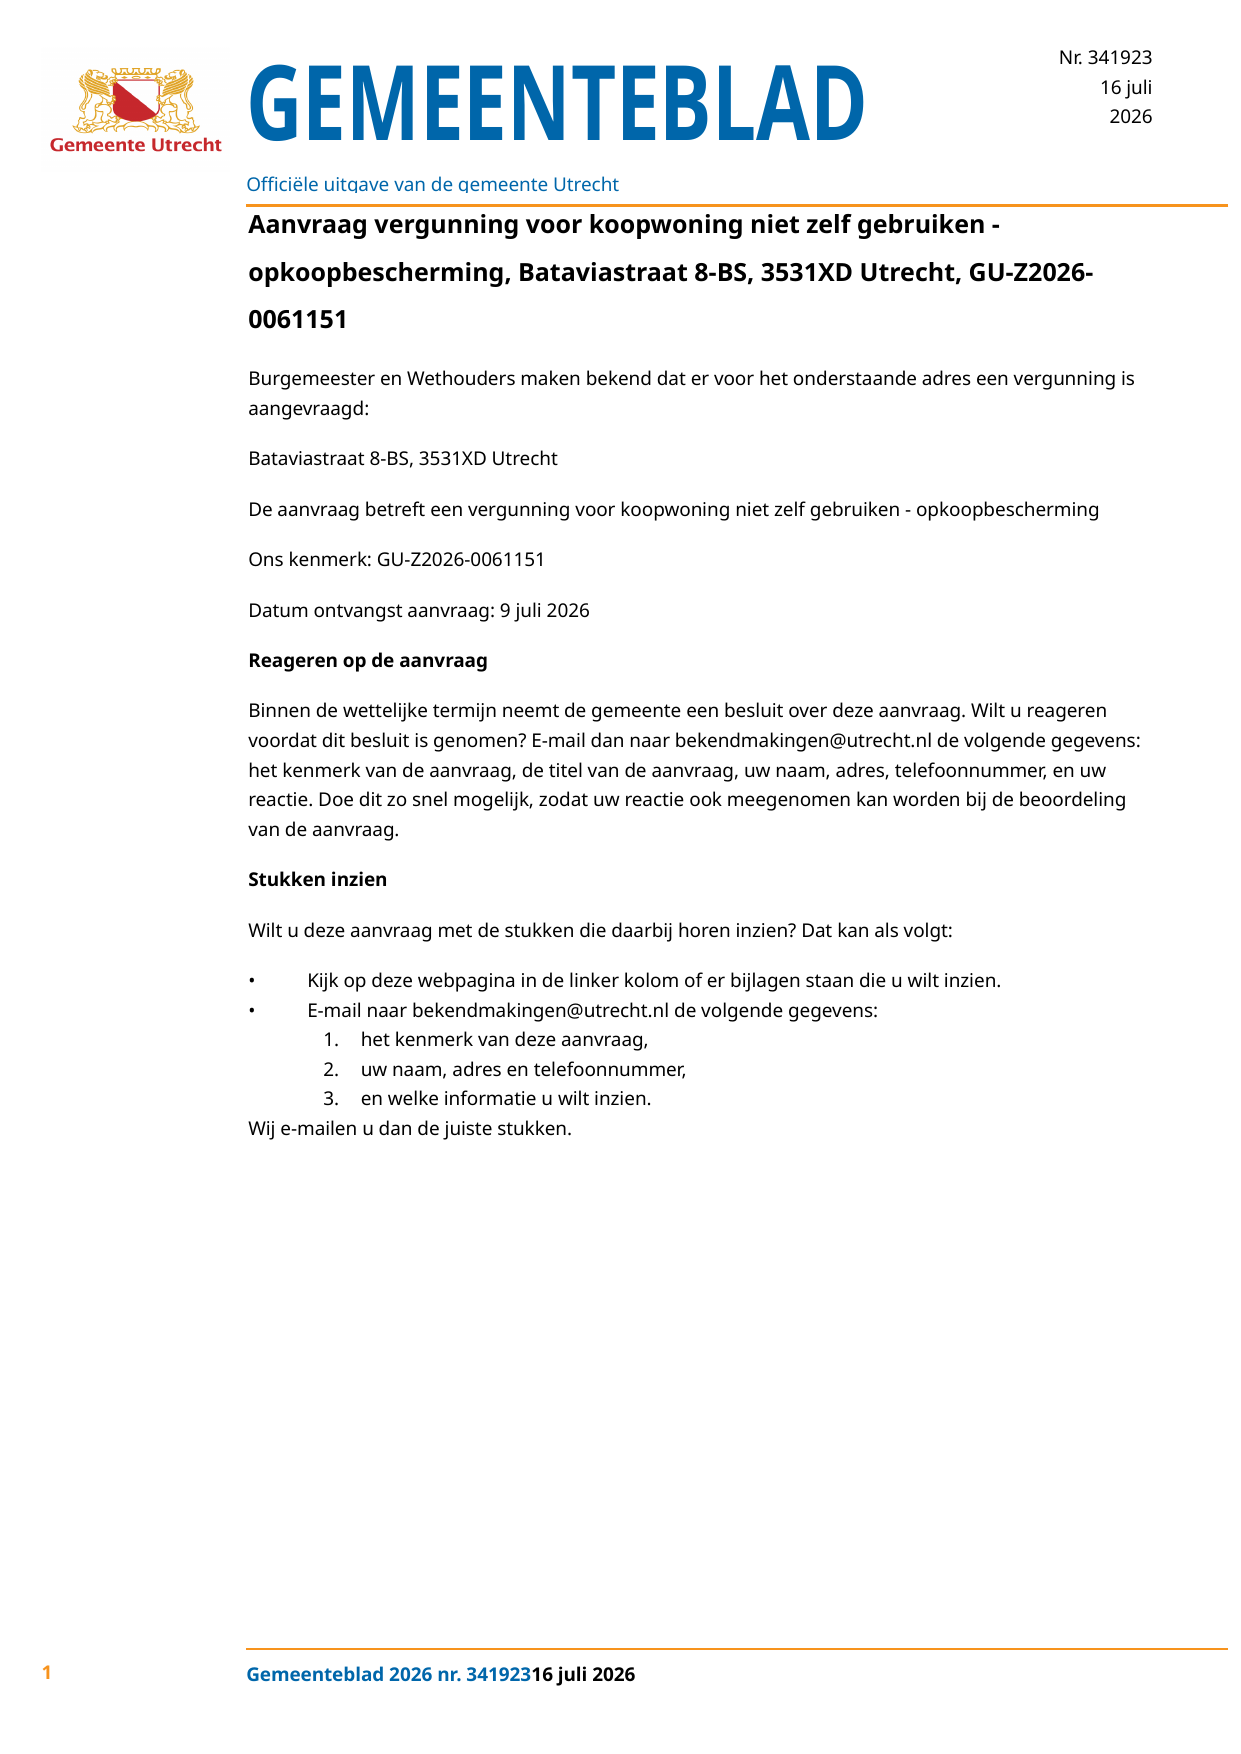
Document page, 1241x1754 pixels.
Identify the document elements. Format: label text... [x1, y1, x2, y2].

text Stukken inzien [248, 866, 1152, 892]
list uw naam, adres en telefoonnummer, [323, 1056, 1152, 1082]
list Kijk op deze webpagina in de linker kolom of er bijlagen staan die u wilt inzien. [248, 967, 1152, 993]
list E-mail naar bekendmakingen@utrecht.nl de volgende gegevens: [248, 997, 1152, 1022]
text Wilt u deze aanvraag met de stukken die daarbij horen inzien? Dat kan als volgt: [248, 917, 1152, 942]
text Ons kenmerk: GU-Z2026-0061151 [248, 546, 1152, 572]
text Reageren op de aanvraag [248, 647, 1152, 673]
text De aanvraag betreft een vergunning voor koopwoning niet zelf gebruiken - opkoopbescherming [248, 496, 1152, 522]
text Bataviastraat 8-BS, 3531XD Utrecht [248, 446, 1152, 471]
list het kenmerk van deze aanvraag, [323, 1026, 1152, 1052]
text Wij e-mailen u dan de juiste stukken. [248, 1115, 1152, 1141]
picture [41, 47, 231, 172]
list en welke informatie u wilt inzien. [323, 1086, 1152, 1111]
text Binnen de wettelijke termijn neemt de gemeente een besluit over deze aanvraag. Wilt u reageren voordat dit besluit is genomen? E-mail dan naar bekendmakingen@utrecht.nl de volgende gegevens: het kenmerk van de aanvraag, de titel van de aanvraag, uw naam, adres, telefoonnummer, en uw reactie. Doe dit zo snel mogelijk, zodat uw reactie ook meegenomen kan worden bij de beoordeling van de aanvraag. [248, 698, 1152, 842]
text Burgemeester en Wethouders maken bekend dat er voor het onderstaande adres een vergunning is aangevraagd: [248, 366, 1152, 421]
text Datum ontvangst aanvraag: 9 juli 2026 [248, 597, 1152, 622]
text Aanvraag vergunning voor koopwoning niet zelf gebruiken - opkoopbescherming, Bataviastraat 8-BS, 3531XD Utrecht, GU-Z2026-0061151 [248, 207, 1152, 336]
